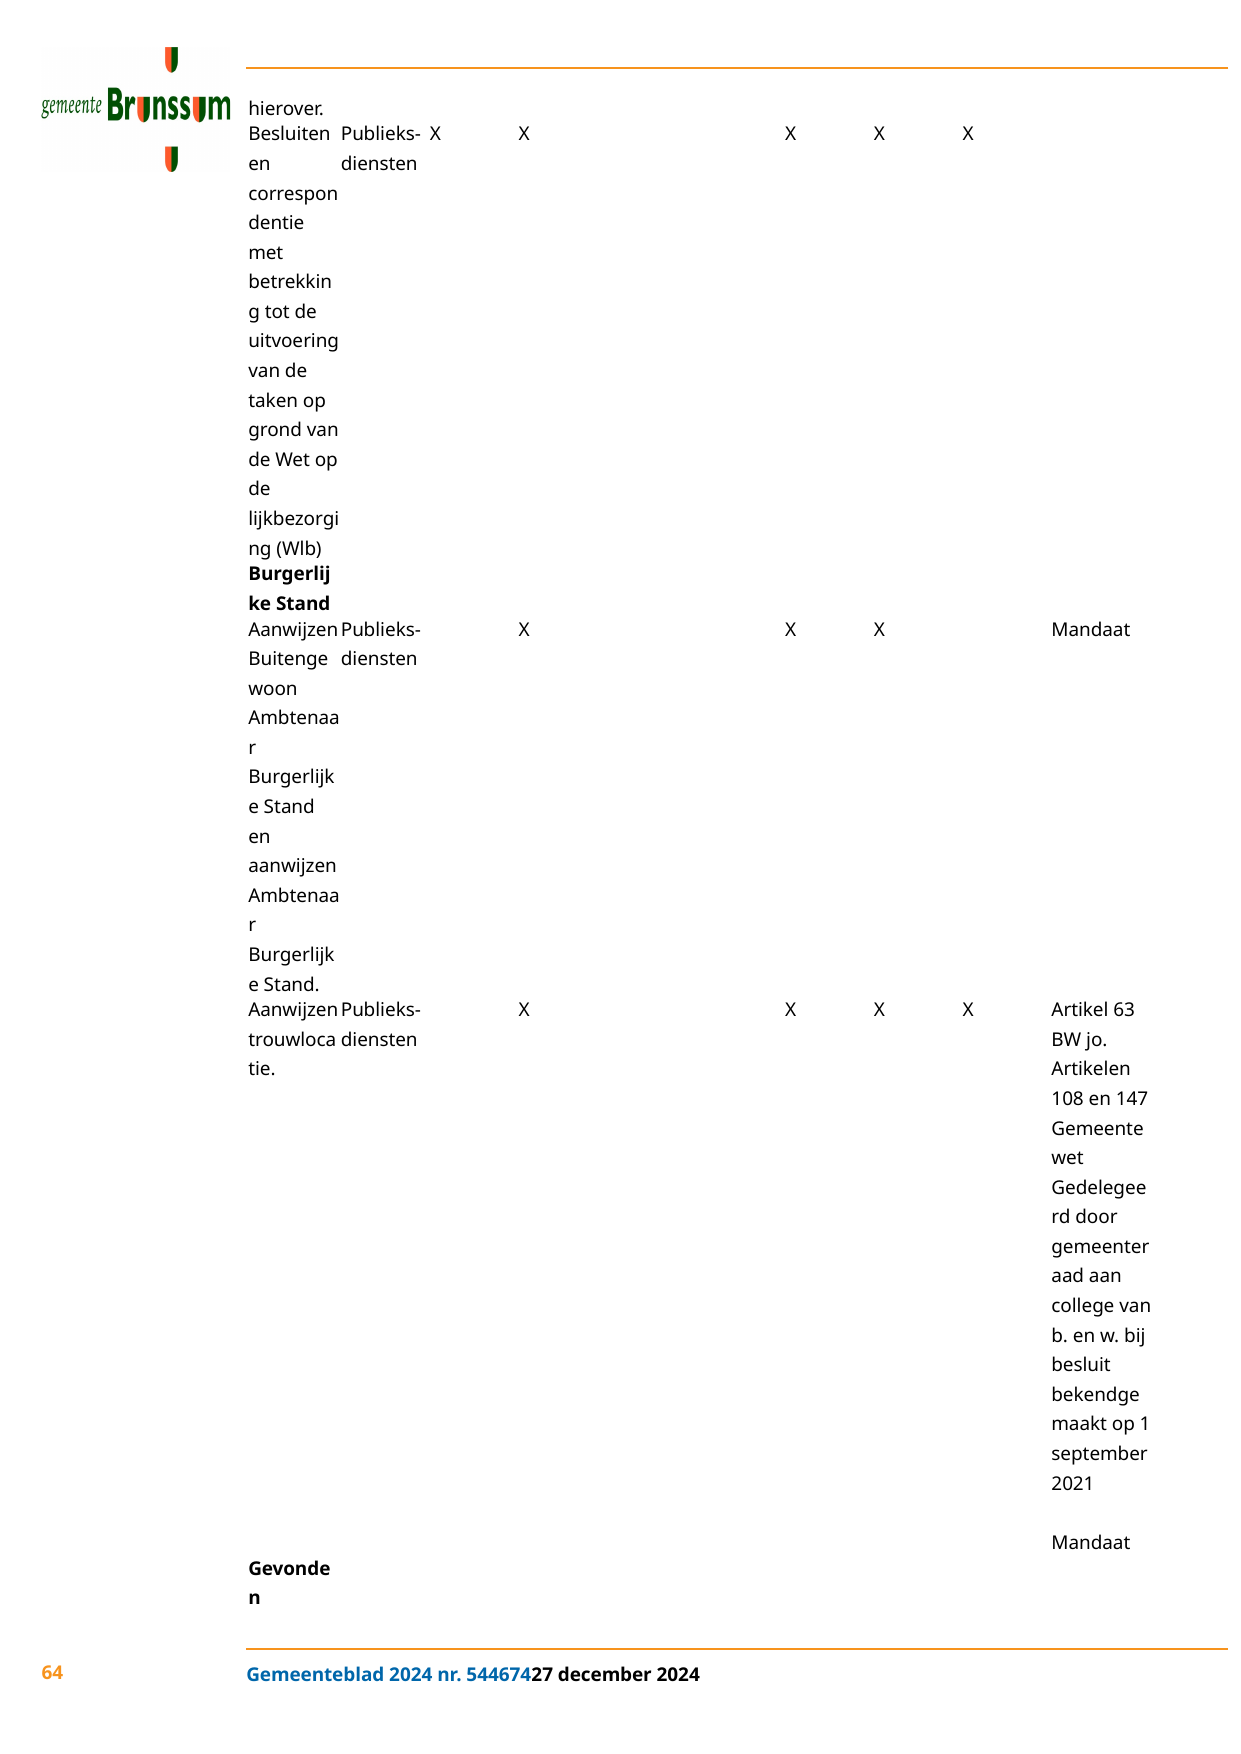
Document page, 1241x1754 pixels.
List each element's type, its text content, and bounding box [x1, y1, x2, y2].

table_cell Mandaat [1051, 616, 1152, 996]
table_cell X [518, 121, 607, 560]
table_cell Publieks-diensten [341, 121, 429, 560]
table_cell X [874, 996, 962, 1555]
table_cell [430, 95, 518, 121]
table_cell [341, 1555, 429, 1610]
table_cell [607, 616, 696, 996]
table_cell [785, 95, 873, 121]
table_cell [341, 95, 429, 121]
table_cell [962, 560, 1051, 616]
table_cell X [518, 996, 607, 1555]
table_cell [696, 560, 785, 616]
table_cell [874, 1555, 962, 1610]
table_cell hierover. [248, 95, 341, 121]
table_cell [430, 996, 518, 1555]
table_cell [607, 996, 696, 1555]
table_cell X [874, 121, 962, 560]
table_cell Artikel 63 BW jo. Artikelen 108 en 147 Gemeentewet Gedelegeerd door gemeenteraad aan college van b. en w. bij besluit bekendgemaakt op 1 september 2021 Mandaat [1051, 996, 1152, 1555]
table_cell [874, 560, 962, 616]
table_cell [341, 560, 429, 616]
table_cell [1051, 95, 1152, 121]
table_cell X [785, 996, 873, 1555]
table_cell Besluiten en correspondentie met betrekking tot de uitvoering van de taken op grond van de Wet op de lijkbezorging (Wlb) [248, 121, 341, 560]
table_cell [430, 1555, 518, 1610]
table_cell [607, 1555, 696, 1610]
table_cell [1051, 560, 1152, 616]
table_cell [1051, 1555, 1152, 1610]
table_cell [607, 95, 696, 121]
table_cell [696, 996, 785, 1555]
table_cell [962, 1555, 1051, 1610]
table_cell Publieks-diensten [341, 996, 429, 1555]
table_cell X [430, 121, 518, 560]
table_cell X [962, 996, 1051, 1555]
table_cell X [785, 121, 873, 560]
table_cell [430, 560, 518, 616]
picture [41, 47, 231, 172]
table_cell [518, 95, 607, 121]
table_cell Aanwijzen Buitengewoon Ambtenaar Burgerlijke Stand en aanwijzen Ambtenaar Burgerlijke Stand. [248, 616, 341, 996]
table_cell Gevonden [248, 1555, 341, 1610]
table_cell Aanwijzen trouwlocatie. [248, 996, 341, 1555]
table_cell Publieks-diensten [341, 616, 429, 996]
table_cell Burgerlijke Stand [248, 560, 341, 616]
table_cell [962, 616, 1051, 996]
table_cell [1051, 121, 1152, 560]
table_cell X [874, 616, 962, 996]
table_cell [962, 95, 1051, 121]
table_cell [696, 616, 785, 996]
table_cell [518, 1555, 607, 1610]
table_cell [785, 560, 873, 616]
table_cell [607, 121, 696, 560]
table_cell X [962, 121, 1051, 560]
table_cell [696, 95, 785, 121]
table_cell [696, 121, 785, 560]
table_cell [607, 560, 696, 616]
table_cell X [518, 616, 607, 996]
table_cell [430, 616, 518, 996]
table_cell [518, 560, 607, 616]
table_cell [696, 1555, 785, 1610]
table_cell [874, 95, 962, 121]
table_cell [785, 1555, 873, 1610]
table_cell X [785, 616, 873, 996]
